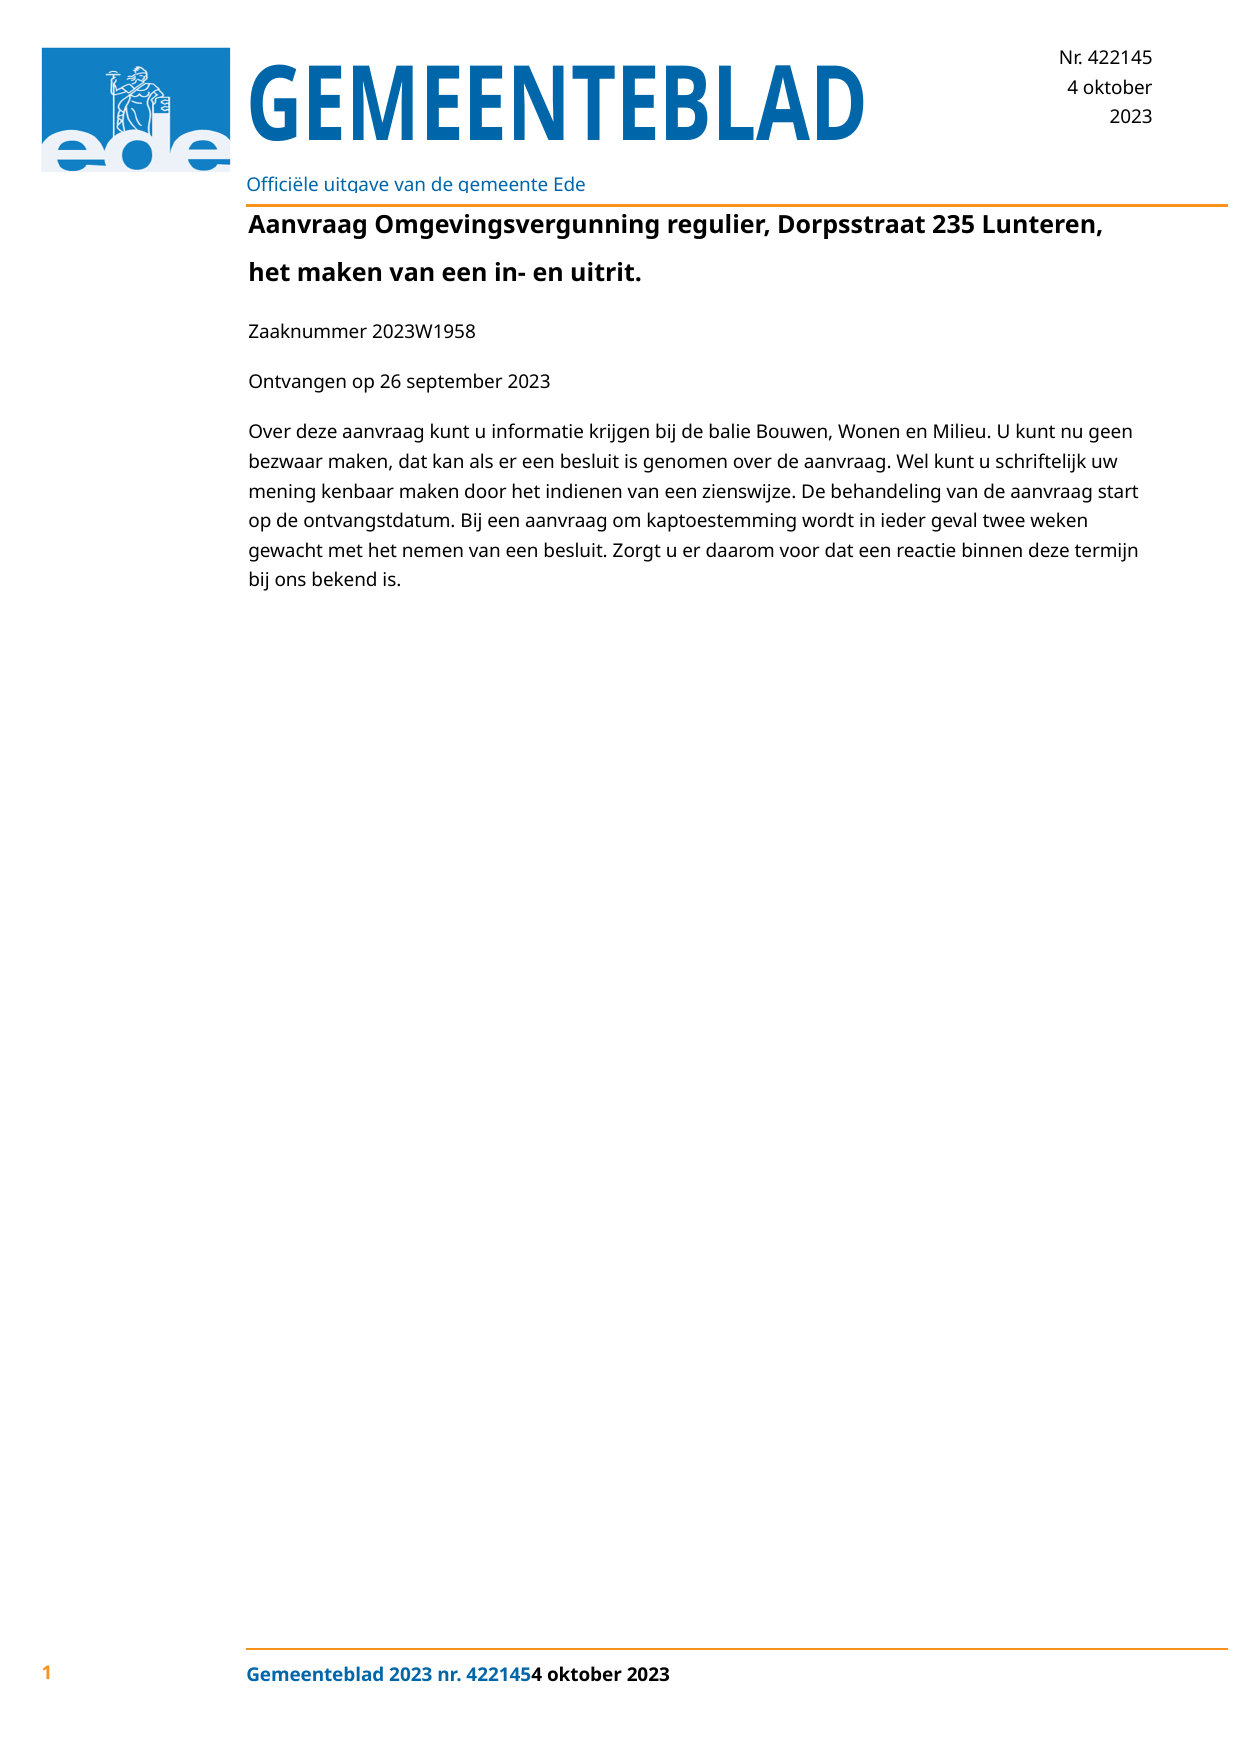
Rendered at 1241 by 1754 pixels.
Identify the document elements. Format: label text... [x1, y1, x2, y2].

text Over deze aanvraag kunt u informatie krijgen bij de balie Bouwen, Wonen en Milieu. U kunt nu geen bezwaar maken, dat kan als er een besluit is genomen over de aanvraag. Wel kunt u schriftelijk uw mening kenbaar maken door het indienen van een zienswijze. De behandeling van de aanvraag start op de ontvangstdatum. Bij een aanvraag om kaptoestemming wordt in ieder geval twee weken gewacht met het nemen van een besluit. Zorgt u er daarom voor dat een reactie binnen deze termijn bij ons bekend is. [248, 419, 1152, 592]
picture [41, 47, 231, 172]
text Ontvangen op 26 september 2023 [248, 368, 1152, 394]
text Zaaknummer 2023W1958 [248, 318, 1152, 344]
text Aanvraag Omgevingsvergunning regulier, Dorpsstraat 235 Lunteren, het maken van een in- en uitrit. [248, 207, 1152, 288]
